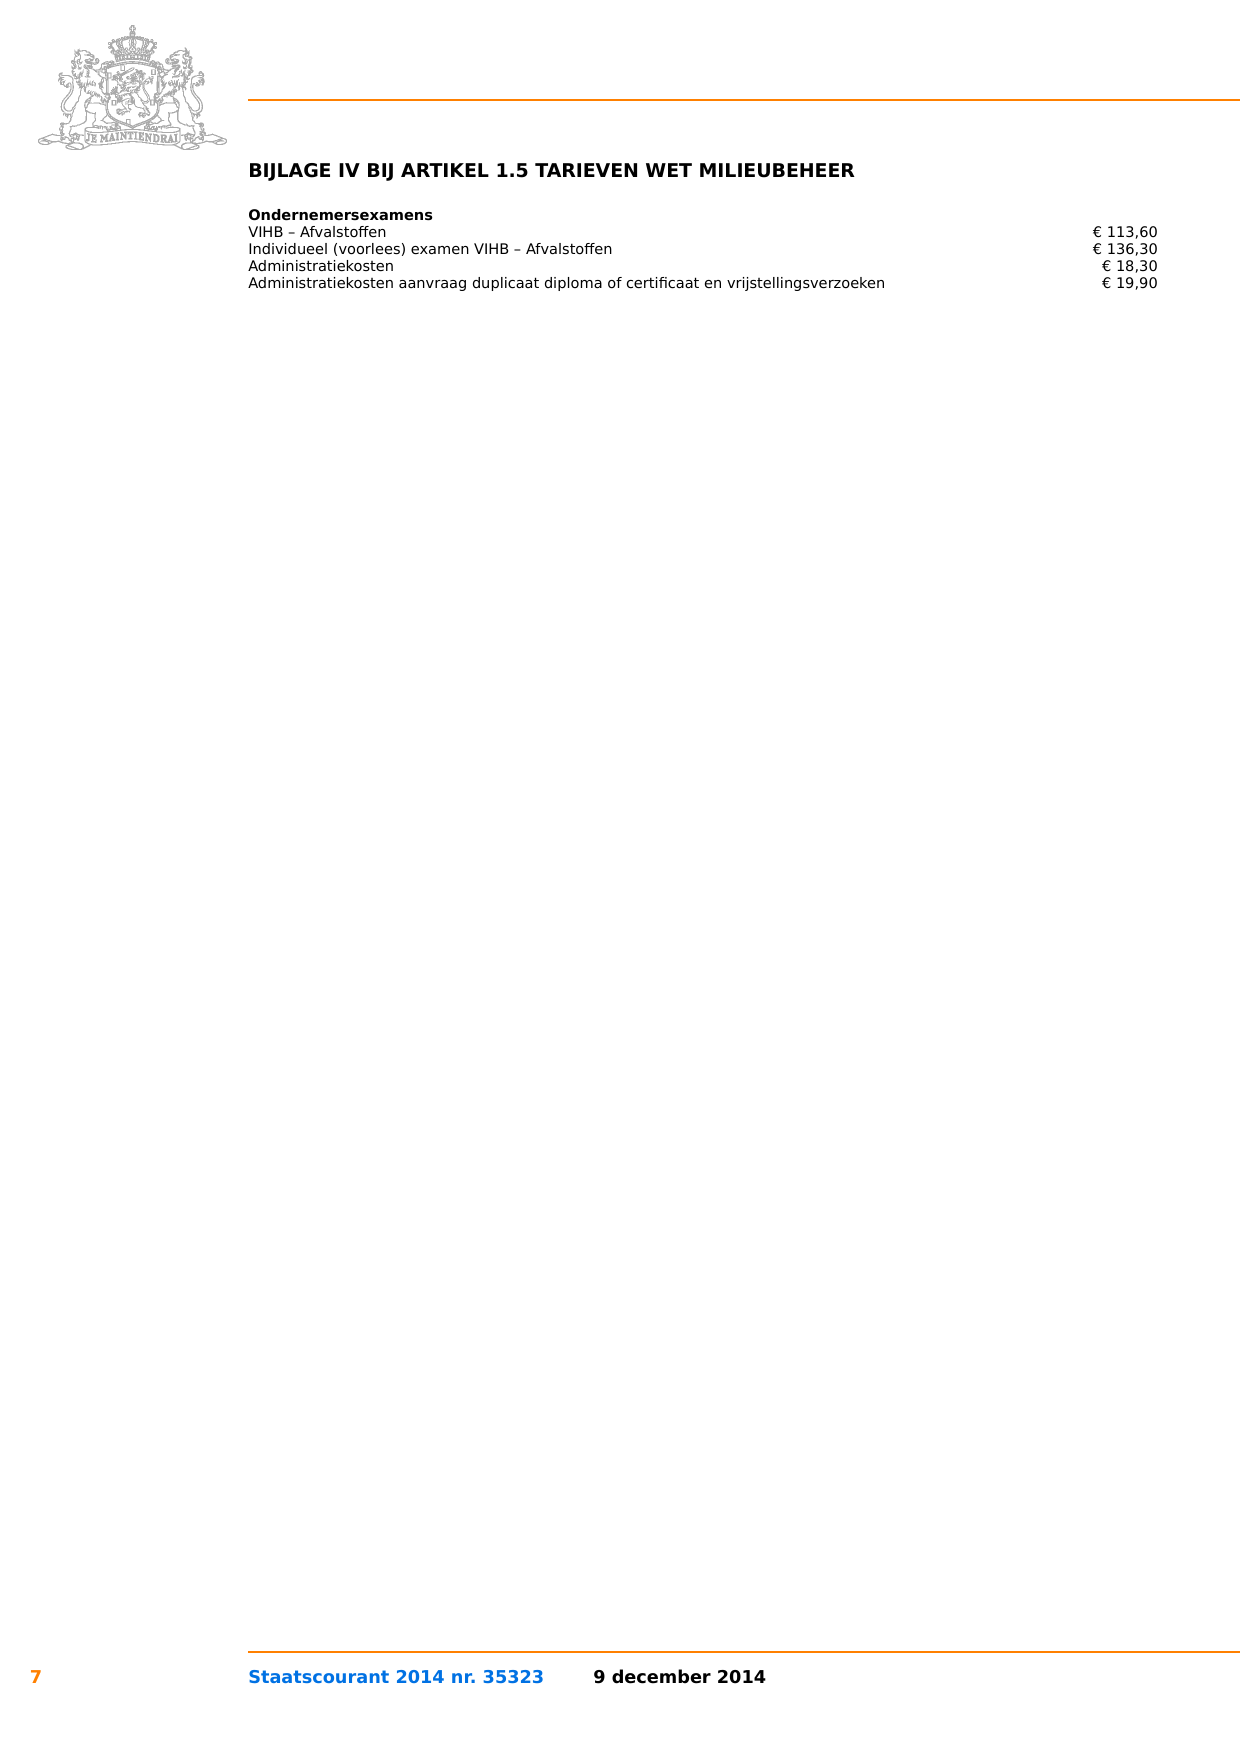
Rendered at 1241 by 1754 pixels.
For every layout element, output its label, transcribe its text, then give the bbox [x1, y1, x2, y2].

table_cell Individueel (voorlees) examen VIHB – Afvalstoffen [248, 241, 1061, 258]
table_cell Administratiekosten [248, 258, 1061, 275]
picture [38, 25, 227, 150]
table_cell € 18,30 [1061, 258, 1163, 275]
table_cell € 136,30 [1061, 241, 1163, 258]
table_cell VIHB – Afvalstoffen [248, 224, 1061, 241]
table_header Ondernemersexamens [248, 207, 1061, 224]
subtitle BIJLAGE IV BIJ ARTIKEL 1.5 TARIEVEN WET MILIEUBEHEER [248, 160, 1163, 182]
table_header [1061, 207, 1163, 224]
table_cell € 113,60 [1061, 224, 1163, 241]
table_cell Administratiekosten aanvraag duplicaat diploma of certificaat en vrijstellingsverzoeken [248, 275, 1061, 292]
table_cell € 19,90 [1061, 275, 1163, 292]
